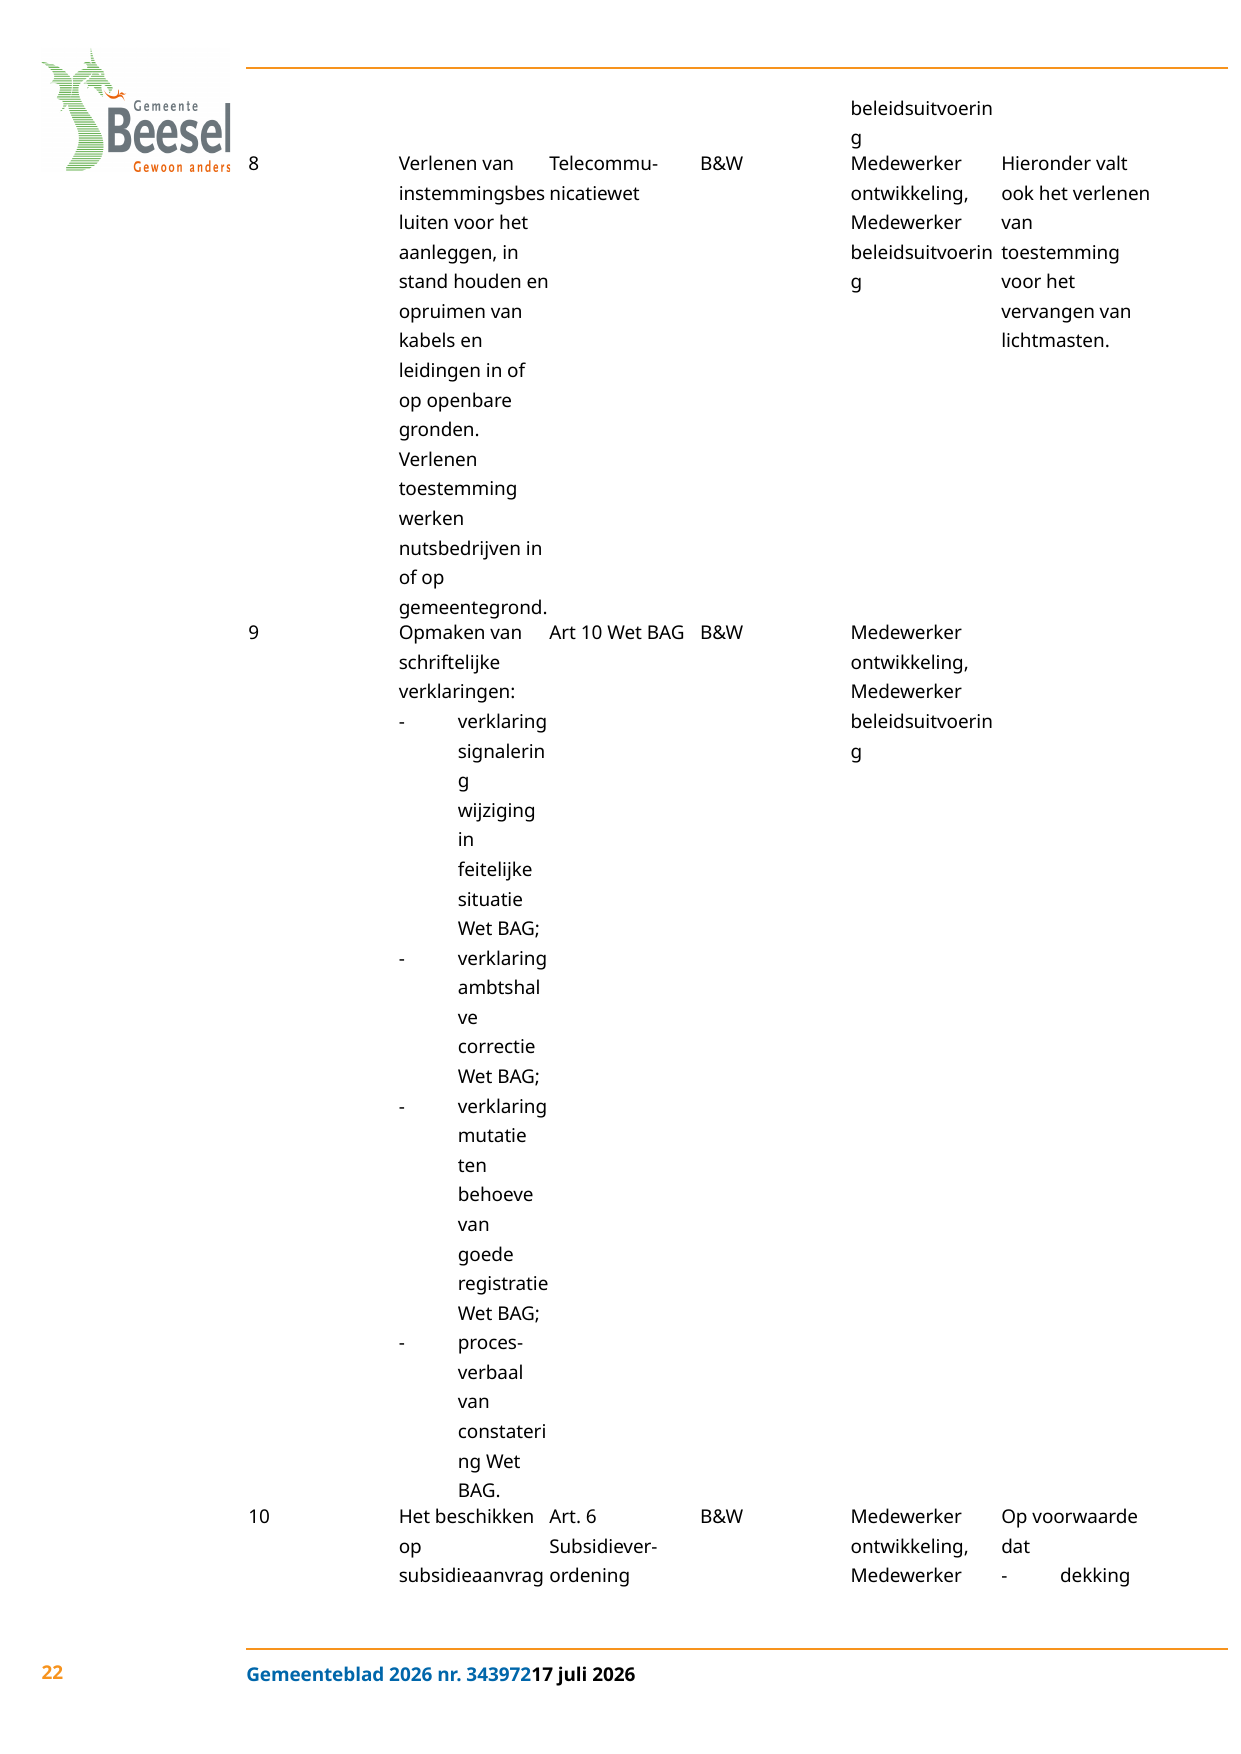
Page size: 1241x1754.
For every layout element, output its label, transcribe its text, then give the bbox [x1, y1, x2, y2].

table_cell B&W [700, 620, 850, 1503]
table_cell [1001, 620, 1152, 1503]
table_cell B&W [700, 150, 850, 619]
table_cell Verlenen van instemmingsbesluiten voor het aanleggen, in stand houden en opruimen van kabels en leidingen in of op openbare gronden. Verlenen toestemming werken nutsbedrijven in of op gemeentegrond. [399, 150, 549, 619]
table_cell [248, 95, 398, 150]
table_cell 8 [248, 150, 398, 619]
table_cell Op voorwaarde dat dekking [1001, 1503, 1152, 1588]
table_cell Hieronder valt ook het verlenen van toestemming voor het vervangen van lichtmasten. [1001, 150, 1152, 619]
table_cell Art 10 Wet BAG [549, 620, 700, 1503]
table_cell Telecommu-nicatiewet [549, 150, 700, 619]
table_cell Het beschikken op subsidieaanvrag [399, 1503, 549, 1588]
table_cell Medewerker ontwikkeling, Medewerker beleidsuitvoering [850, 150, 1001, 619]
table_cell [549, 95, 700, 150]
table_cell beleidsuitvoering [850, 95, 1001, 150]
table_cell Medewerker ontwikkeling, Medewerker [850, 1503, 1001, 1588]
table_cell B&W [700, 1503, 850, 1588]
table_cell 10 [248, 1503, 398, 1588]
table_cell [1001, 95, 1152, 150]
table_cell Opmaken van schriftelijke verklaringen: verklaring signalering wijziging in feitelijke situatie Wet BAG; verklaring ambtshalve correctie Wet BAG; verklaring mutatie ten behoeve van goede registratie Wet BAG; proces-verbaal van constatering Wet BAG. [399, 620, 549, 1503]
table_cell [399, 95, 549, 150]
picture [41, 47, 231, 172]
table_cell 9 [248, 620, 398, 1503]
table_cell [700, 95, 850, 150]
table_cell Art. 6 Subsidiever-ordening [549, 1503, 700, 1588]
table_cell Medewerker ontwikkeling, Medewerker beleidsuitvoering [850, 620, 1001, 1503]
